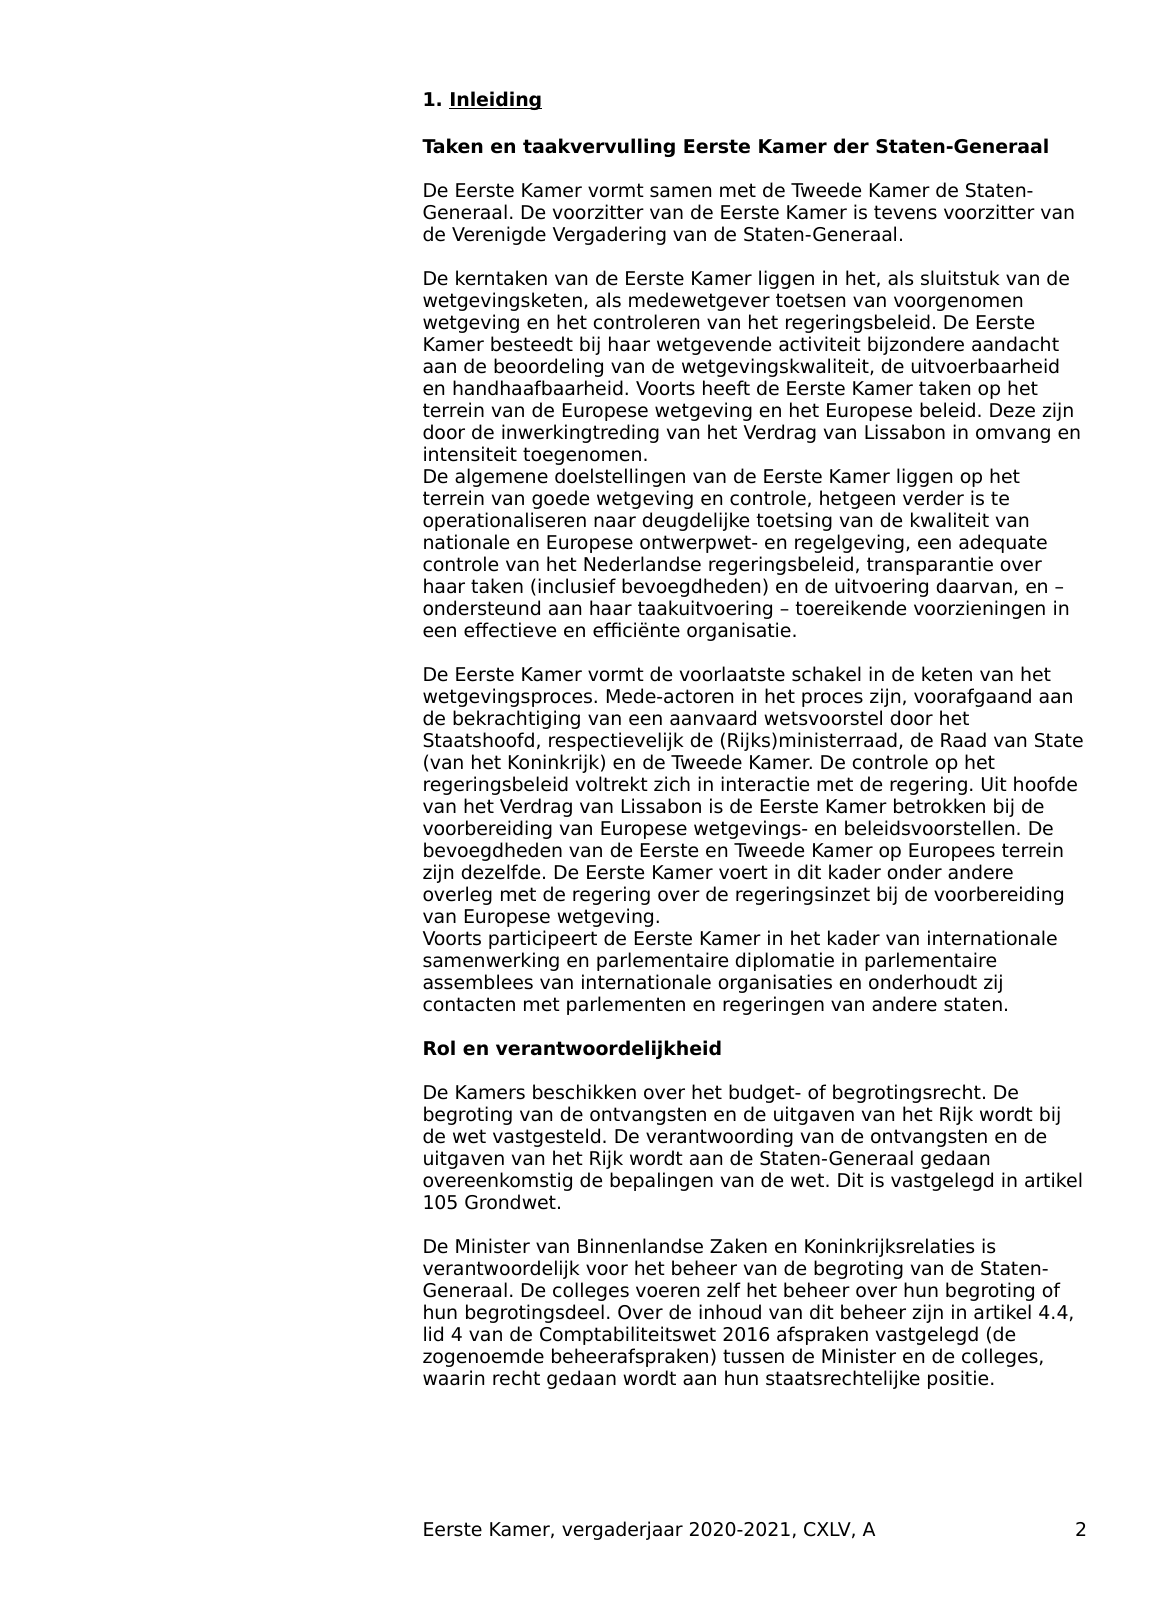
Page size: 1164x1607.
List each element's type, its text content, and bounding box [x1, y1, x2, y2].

text De Eerste Kamer vormt samen met de Tweede Kamer de Staten-Generaal. De voorzitter van de Eerste Kamer is tevens voorzitter van de Verenigde Vergadering van de Staten-Generaal. [422, 180, 1087, 246]
text De Eerste Kamer vormt de voorlaatste schakel in de keten van het wetgevingsproces. Mede-actoren in het proces zijn, voorafgaand aan de bekrachtiging van een aanvaard wetsvoorstel door het Staatshoofd, respectievelijk de (Rijks)ministerraad, de Raad van State (van het Koninkrijk) en de Tweede Kamer. De controle op het regeringsbeleid voltrekt zich in interactie met de regering. Uit hoofde van het Verdrag van Lissabon is de Eerste Kamer betrokken bij de voorbereiding van Europese wetgevings- en beleidsvoorstellen. De bevoegdheden van de Eerste en Tweede Kamer op Europees terrein zijn dezelfde. De Eerste Kamer voert in dit kader onder andere overleg met de regering over de regeringsinzet bij de voorbereiding van Europese wetgeving. [422, 664, 1087, 928]
text De Kamers beschikken over het budget- of begrotingsrecht. De begroting van de ontvangsten en de uitgaven van het Rijk wordt bij de wet vastgesteld. De verantwoording van de ontvangsten en de uitgaven van het Rijk wordt aan de Staten-Generaal gedaan overeenkomstig de bepalingen van de wet. Dit is vastgelegd in artikel 105 Grondwet. [422, 1082, 1087, 1214]
subtitle 1. Inleiding [422, 89, 1087, 111]
text De kerntaken van de Eerste Kamer liggen in het, als sluitstuk van de wetgevingsketen, als medewetgever toetsen van voorgenomen wetgeving en het controleren van het regeringsbeleid. De Eerste Kamer besteedt bij haar wetgevende activiteit bijzondere aandacht aan de beoordeling van de wetgevingskwaliteit, de uitvoerbaarheid en handhaafbaarheid. Voorts heeft de Eerste Kamer taken op het terrein van de Europese wetgeving en het Europese beleid. Deze zijn door de inwerkingtreding van het Verdrag van Lissabon in omvang en intensiteit toegenomen. [422, 268, 1087, 466]
text De Minister van Binnenlandse Zaken en Koninkrijksrelaties is verantwoordelijk voor het beheer van de begroting van de Staten-Generaal. De colleges voeren zelf het beheer over hun begroting of hun begrotingsdeel. Over de inhoud van dit beheer zijn in artikel 4.4, lid 4 van de Comptabiliteitswet 2016 afspraken vastgelegd (de zogenoemde beheerafspraken) tussen de Minister en de colleges, waarin recht gedaan wordt aan hun staatsrechtelijke positie. [422, 1236, 1087, 1390]
text De algemene doelstellingen van de Eerste Kamer liggen op het terrein van goede wetgeving en controle, hetgeen verder is te operationaliseren naar deugdelijke toetsing van de kwaliteit van nationale en Europese ontwerpwet- en regelgeving, een adequate controle van het Nederlandse regeringsbeleid, transparantie over haar taken (inclusief bevoegdheden) en de uitvoering daarvan, en – ondersteund aan haar taakuitvoering – toereikende voorzieningen in een effectieve en efficiënte organisatie. [422, 466, 1087, 642]
text Voorts participeert de Eerste Kamer in het kader van internationale samenwerking en parlementaire diplomatie in parlementaire assemblees van internationale organisaties en onderhoudt zij contacten met parlementen en regeringen van andere staten. [422, 928, 1087, 1016]
subtitle Taken en taakvervulling Eerste Kamer der Staten-Generaal [422, 136, 1087, 158]
subtitle Rol en verantwoordelijkheid [422, 1038, 1087, 1060]
